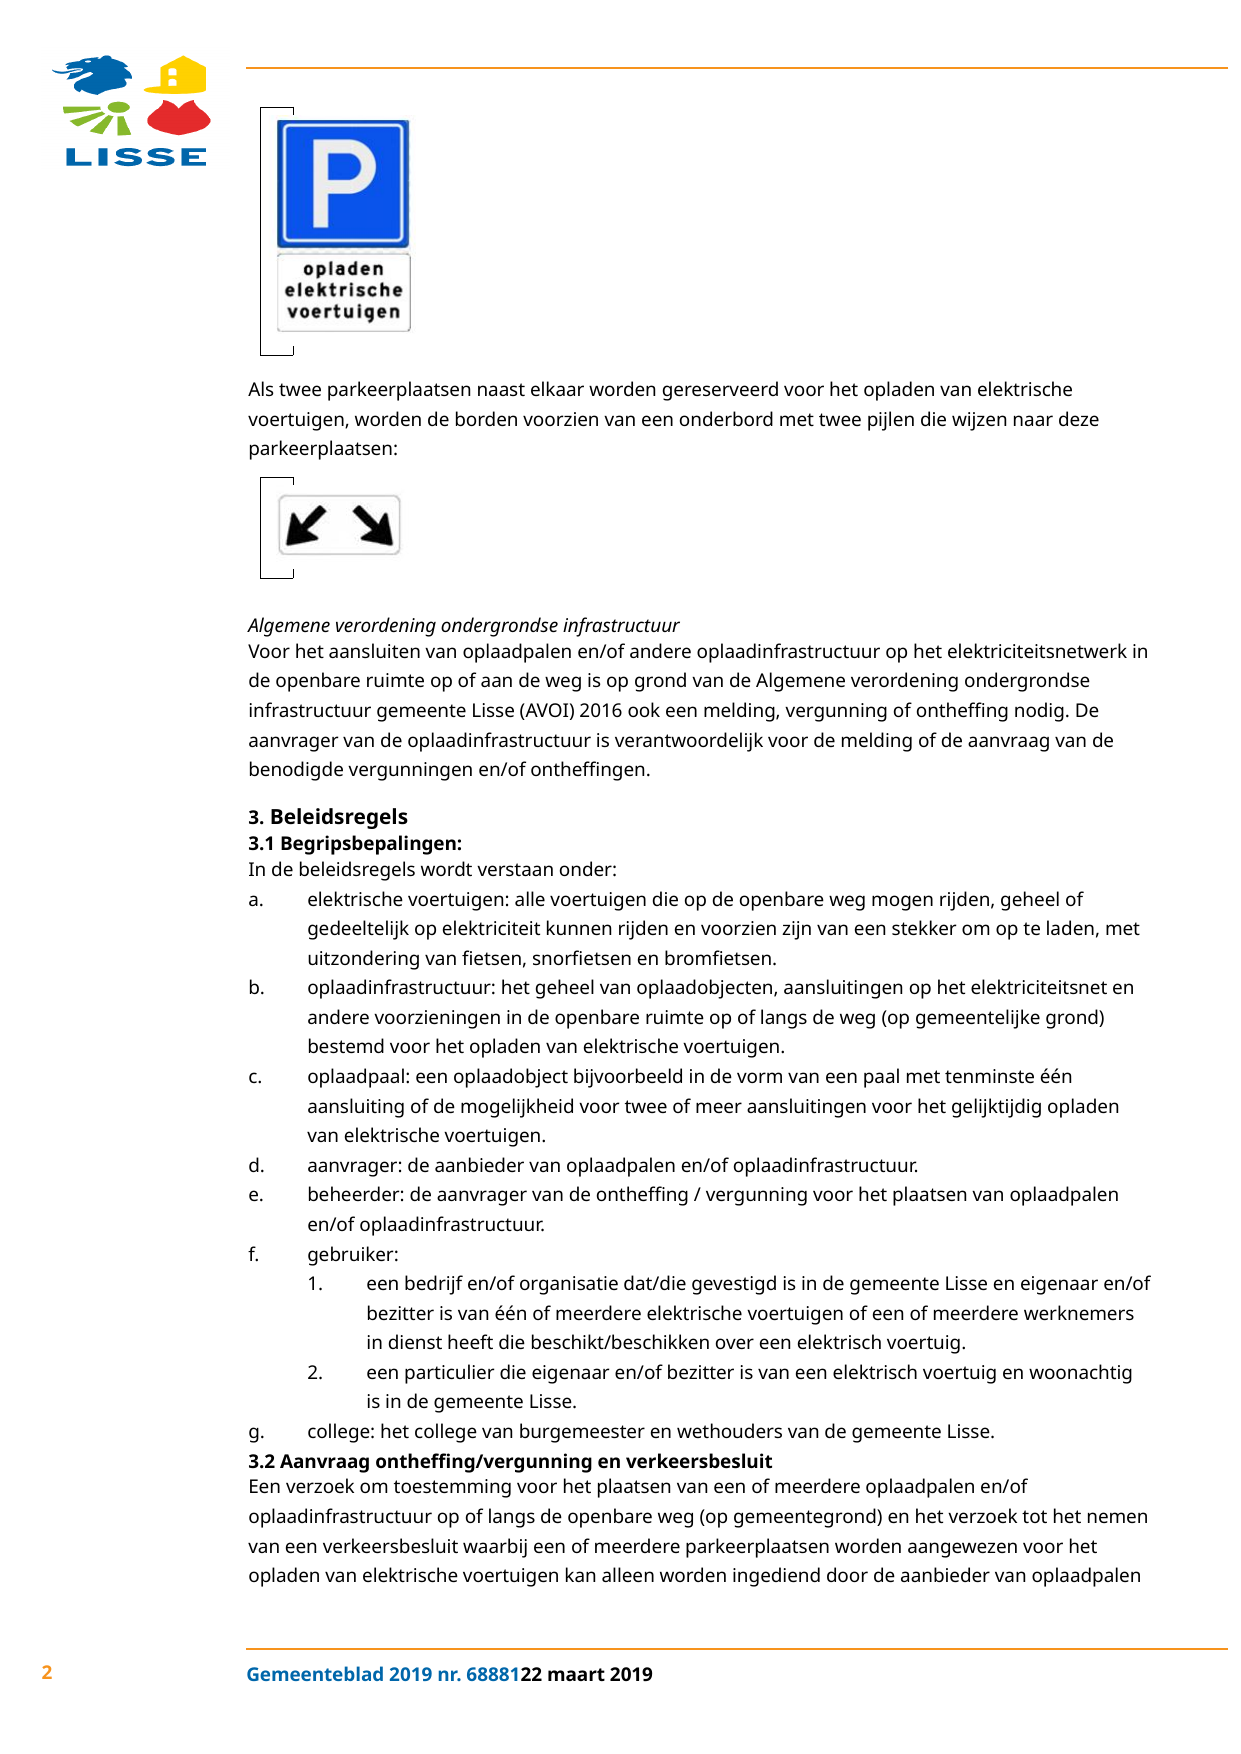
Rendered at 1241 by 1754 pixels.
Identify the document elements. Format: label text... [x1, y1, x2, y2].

list elektrische voertuigen: alle voertuigen die op de openbare weg mogen rijden, geheel of gedeeltelijk op elektriciteit kunnen rijden en voorzien zijn van een stekker om op te laden, met uitzondering van fietsen, snorfietsen en bromfietsen. [248, 886, 1152, 971]
list oplaadpaal: een oplaadobject bijvoorbeeld in de vorm van een paal met tenminste één aansluiting of de mogelijkheid voor twee of meer aansluitingen voor het gelijktijdig opladen van elektrische voertuigen. [248, 1063, 1152, 1148]
text Een verzoek om toestemming voor het plaatsen van een of meerdere oplaadpalen en/of oplaadinfrastructuur op of langs de openbare weg (op gemeentegrond) en het verzoek tot het nemen van een verkeersbesluit waarbij een of meerdere parkeerplaatsen worden aangewezen voor het opladen van elektrische voertuigen kan alleen worden ingediend door de aanbieder van oplaadpalen [248, 1474, 1152, 1588]
text Als twee parkeerplaatsen naast elkaar worden gereserveerd voor het opladen van elektrische voertuigen, worden de borden voorzien van een onderbord met twee pijlen die wijzen naar deze parkeerplaatsen: [248, 376, 1152, 461]
list gebruiker: [248, 1241, 1152, 1267]
text Algemene verordening ondergrondse infrastructuur [248, 612, 1152, 638]
picture [268, 485, 417, 569]
list aanvrager: de aanbieder van oplaadpalen en/of oplaadinfrastructuur. [248, 1152, 1152, 1178]
text 3. Beleidsregels [248, 802, 1152, 831]
text 3.2 Aanvraag ontheffing/vergunning en verkeersbesluit [248, 1448, 1152, 1474]
picture [268, 115, 417, 346]
text Voor het aansluiten van oplaadpalen en/of andere oplaadinfrastructuur op het elektriciteitsnetwerk in de openbare ruimte op of aan de weg is op grond van de Algemene verordening ondergrondse infrastructuur gemeente Lisse (AVOI) 2016 ook een melding, vergunning of ontheffing nodig. De aanvrager van de oplaadinfrastructuur is verantwoordelijk voor de melding of de aanvraag van de benodigde vergunningen en/of ontheffingen. [248, 638, 1152, 782]
picture [41, 47, 231, 172]
list beheerder: de aanvrager van de ontheffing / vergunning voor het plaatsen van oplaadpalen en/of oplaadinfrastructuur. [248, 1182, 1152, 1237]
text In de beleidsregels wordt verstaan onder: [248, 856, 1152, 882]
list college: het college van burgemeester en wethouders van de gemeente Lisse. [248, 1418, 1152, 1444]
list oplaadinfrastructuur: het geheel van oplaadobjecten, aansluitingen op het elektriciteitsnet en andere voorzieningen in de openbare ruimte op of langs de weg (op gemeentelijke grond) bestemd voor het opladen van elektrische voertuigen. [248, 974, 1152, 1059]
list een particulier die eigenaar en/of bezitter is van een elektrisch voertuig en woonachtig is in de gemeente Lisse. [307, 1359, 1152, 1414]
list een bedrijf en/of organisatie dat/die gevestigd is in de gemeente Lisse en eigenaar en/of bezitter is van één of meerdere elektrische voertuigen of een of meerdere werknemers in dienst heeft die beschikt/beschikken over een elektrisch voertuig. [307, 1270, 1152, 1355]
text 3.1 Begripsbepalingen: [248, 831, 1152, 856]
